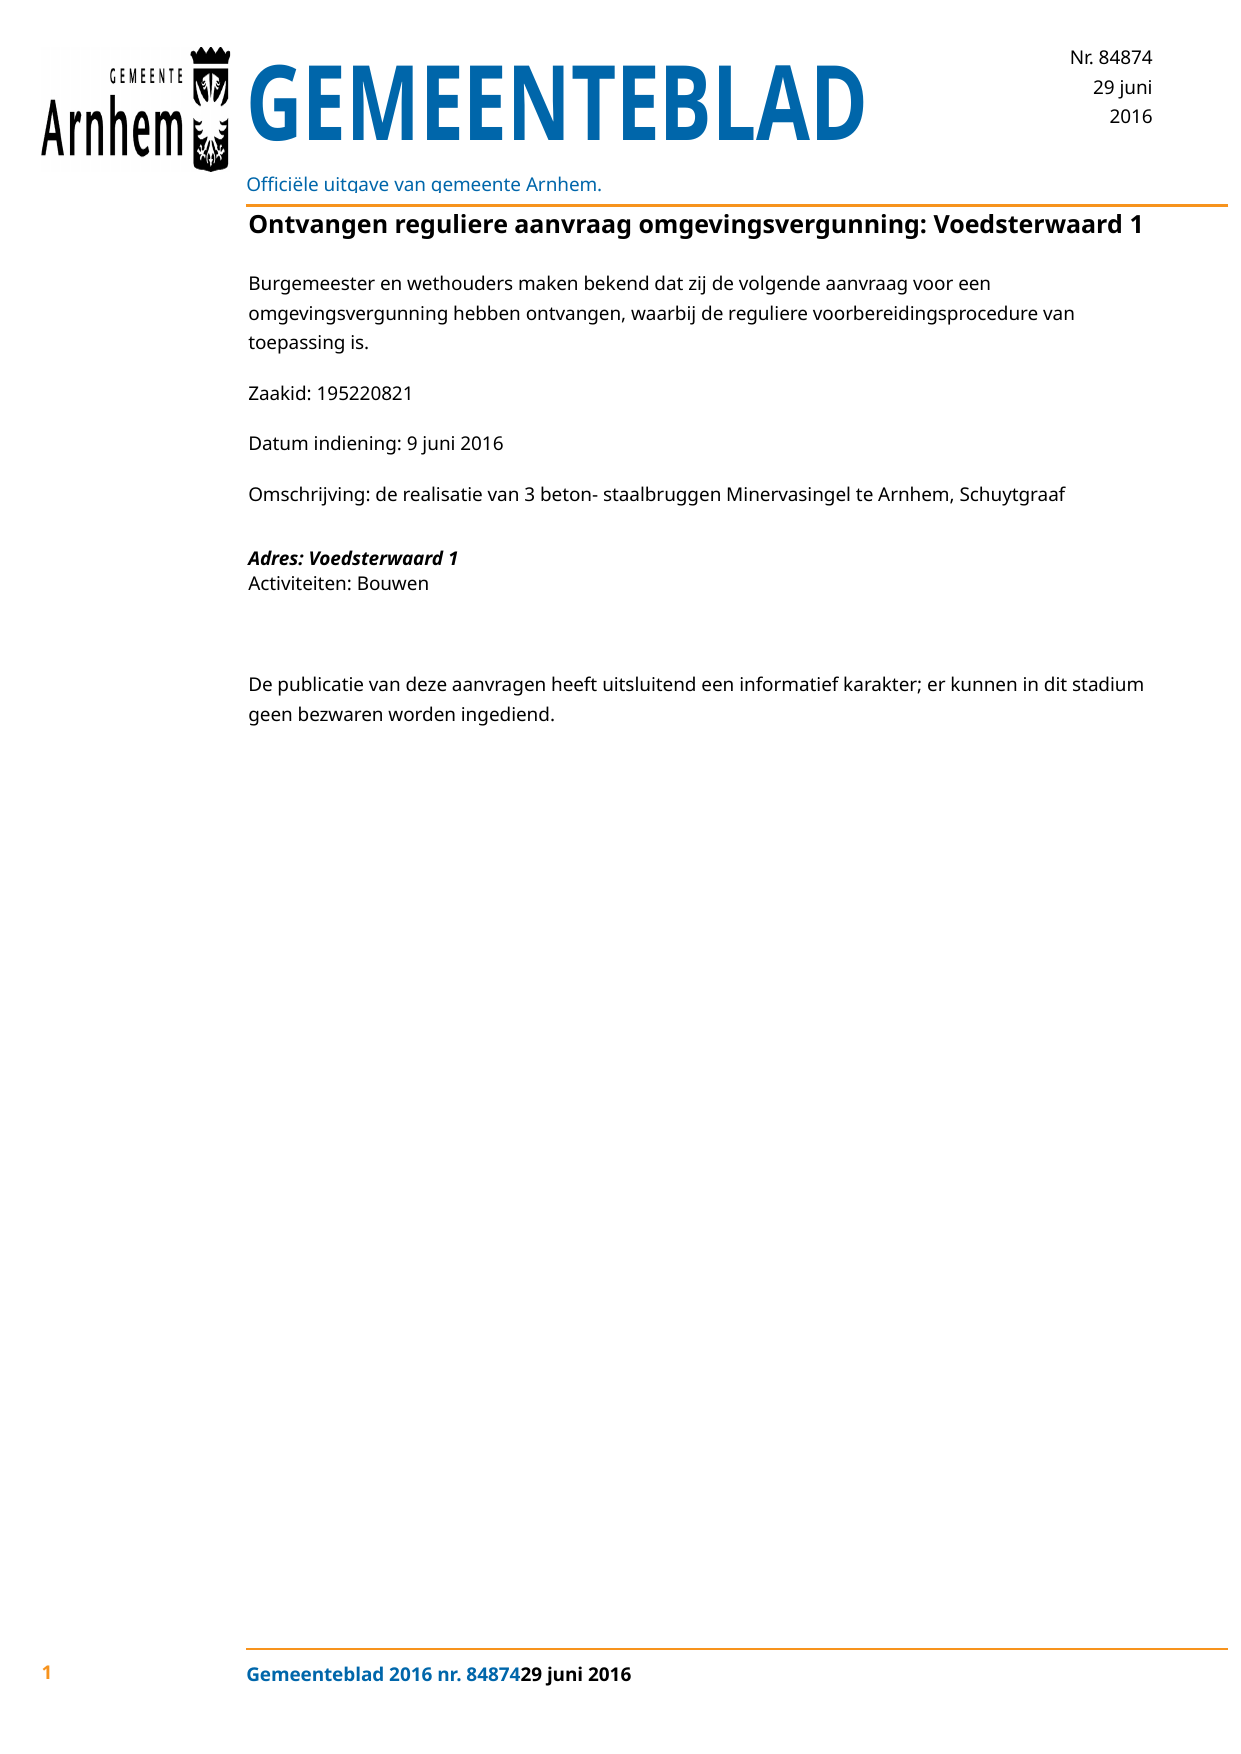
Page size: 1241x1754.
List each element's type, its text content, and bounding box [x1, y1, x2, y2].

picture [41, 47, 231, 172]
text Ontvangen reguliere aanvraag omgevingsvergunning: Voedsterwaard 1 [248, 207, 1152, 241]
text Adres: Voedsterwaard 1 [248, 545, 1152, 570]
text Datum indiening: 9 juni 2016 [248, 430, 1152, 456]
text Burgemeester en wethouders maken bekend dat zij de volgende aanvraag voor een omgevingsvergunning hebben ontvangen, waarbij de reguliere voorbereidingsprocedure van toepassing is. [248, 270, 1152, 355]
text Omschrijving: de realisatie van 3 beton- staalbruggen Minervasingel te Arnhem, Schuytgraaf [248, 481, 1152, 506]
text Zaakid: 195220821 [248, 380, 1152, 406]
text Activiteiten: Bouwen [248, 570, 1152, 596]
text De publicatie van deze aanvragen heeft uitsluitend een informatief karakter; er kunnen in dit stadium geen bezwaren worden ingediend. [248, 671, 1152, 727]
